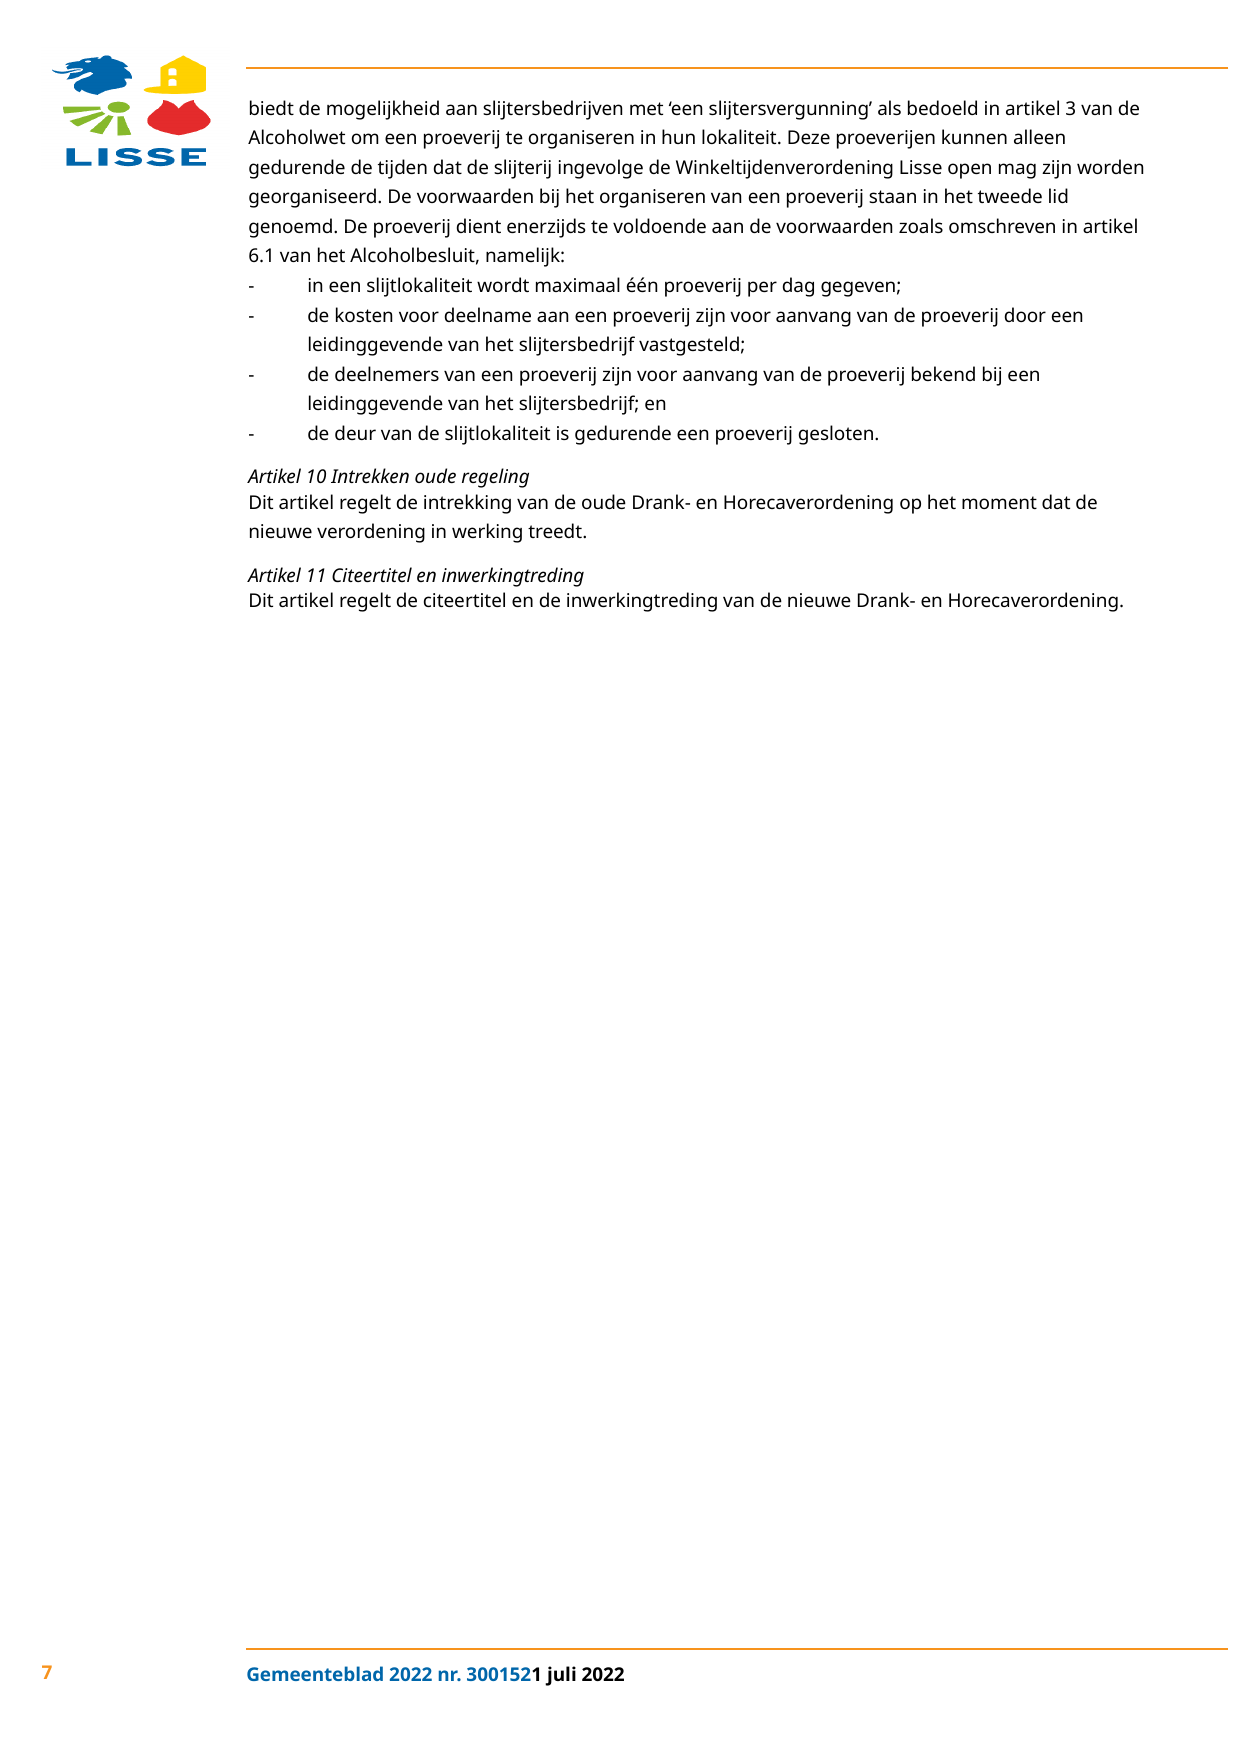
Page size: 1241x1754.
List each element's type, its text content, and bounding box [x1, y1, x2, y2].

list de deelnemers van een proeverij zijn voor aanvang van de proeverij bekend bij een leidinggevende van het slijtersbedrijf; en [248, 361, 1152, 416]
list de kosten voor deelname aan een proeverij zijn voor aanvang van de proeverij door een leidinggevende van het slijtersbedrijf vastgesteld; [248, 302, 1152, 357]
list in een slijtlokaliteit wordt maximaal één proeverij per dag gegeven; [248, 272, 1152, 298]
text Artikel 10 Intrekken oude regeling [248, 463, 1152, 489]
text Artikel 11 Citeertitel en inwerkingtreding [248, 562, 1152, 587]
text biedt de mogelijkheid aan slijtersbedrijven met ‘een slijtersvergunning’ als bedoeld in artikel 3 van de Alcoholwet om een proeverij te organiseren in hun lokaliteit. Deze proeverijen kunnen alleen gedurende de tijden dat de slijterij ingevolge de Winkeltijdenverordening Lisse open mag zijn worden georganiseerd. De voorwaarden bij het organiseren van een proeverij staan in het tweede lid genoemd. De proeverij dient enerzijds te voldoende aan de voorwaarden zoals omschreven in artikel 6.1 van het Alcoholbesluit, namelijk: [248, 95, 1152, 268]
text Dit artikel regelt de intrekking van de oude Drank- en Horecaverordening op het moment dat de nieuwe verordening in werking treedt. [248, 489, 1152, 544]
list de deur van de slijtlokaliteit is gedurende een proeverij gesloten. [248, 420, 1152, 446]
picture [41, 47, 231, 172]
text Dit artikel regelt de citeertitel en de inwerkingtreding van de nieuwe Drank- en Horecaverordening. [248, 587, 1152, 613]
